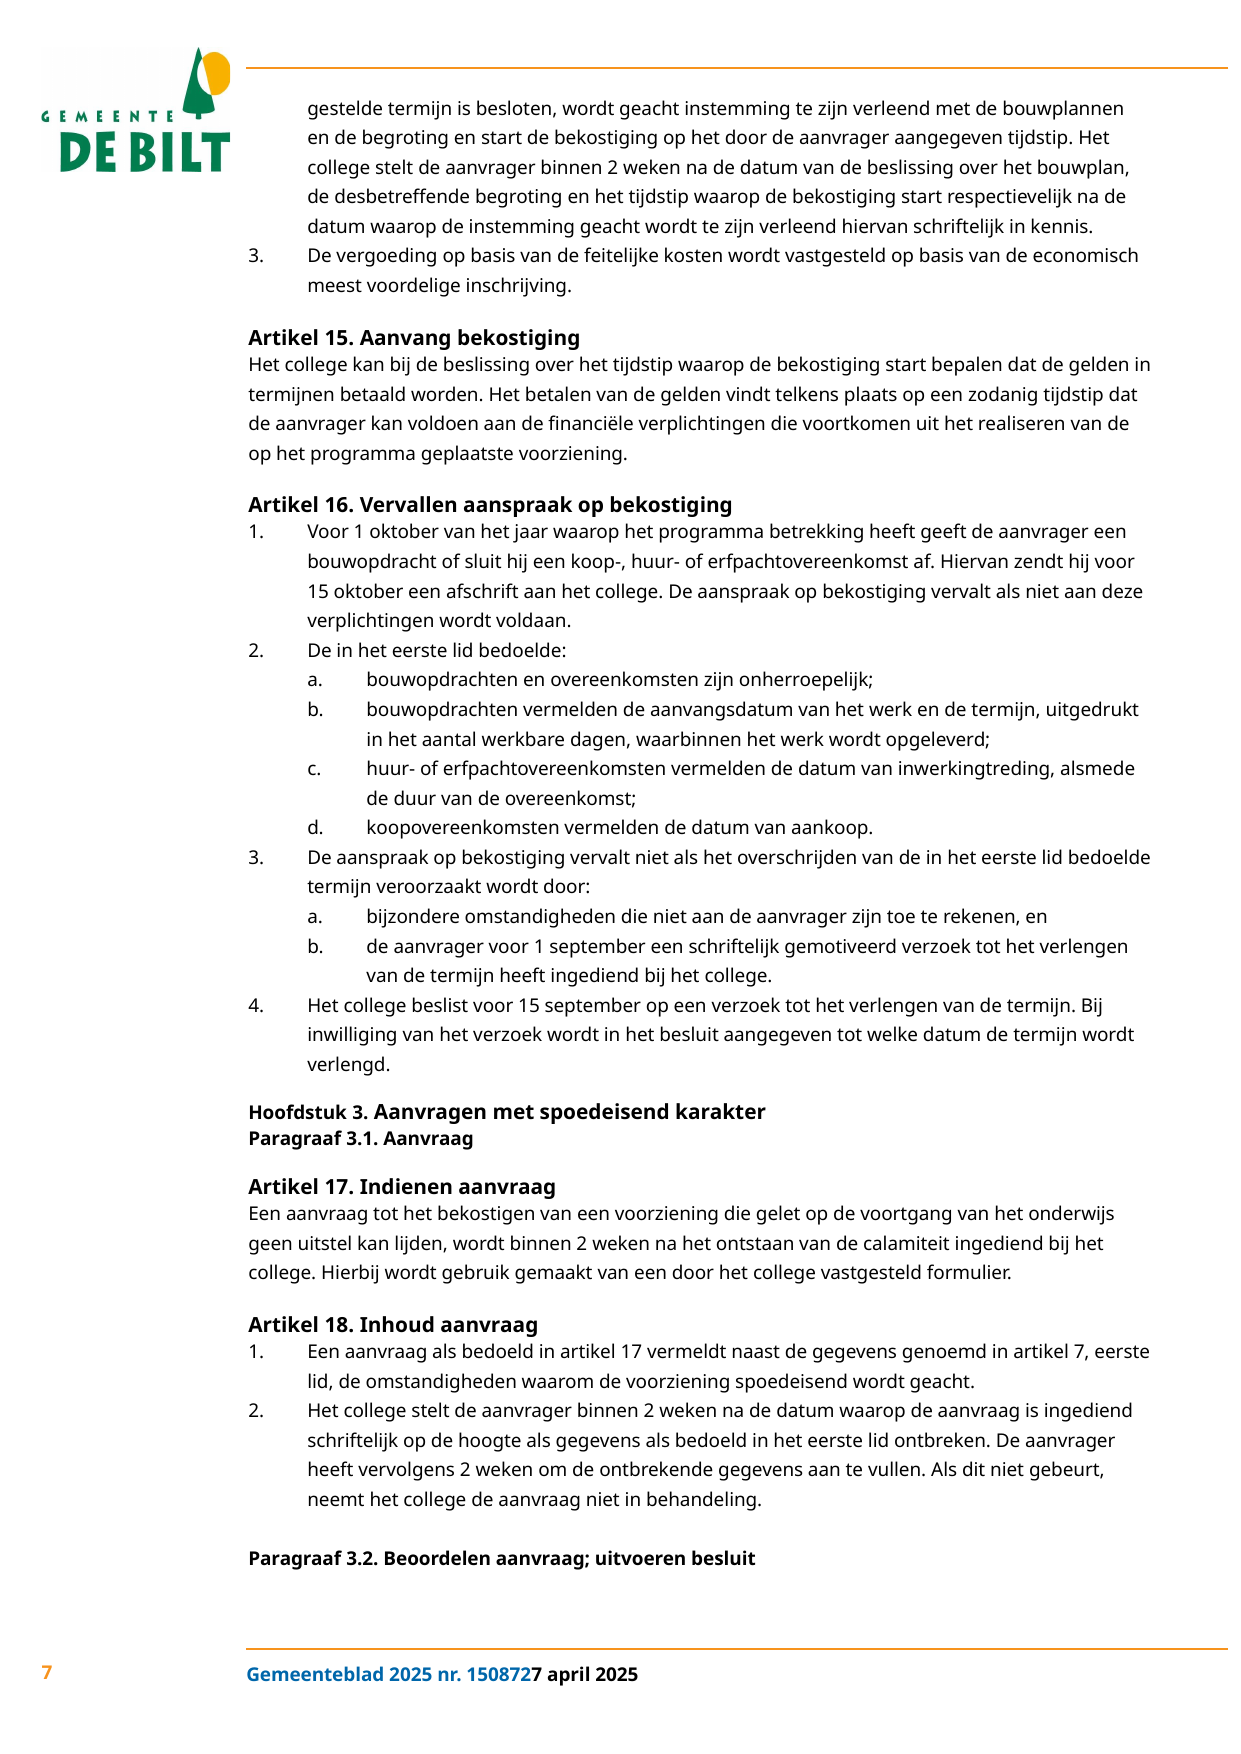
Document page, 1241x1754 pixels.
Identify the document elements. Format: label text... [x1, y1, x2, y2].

text Het college kan bij de beslissing over het tijdstip waarop de bekostiging start bepalen dat de gelden in termijnen betaald worden. Het betalen van de gelden vindt telkens plaats op een zodanig tijdstip dat de aanvrager kan voldoen aan de financiële verplichtingen die voortkomen uit het realiseren van de op het programma geplaatste voorziening. [248, 351, 1152, 466]
list Het college beslist voor 15 september op een verzoek tot het verlengen van de termijn. Bij inwilliging van het verzoek wordt in het besluit aangegeven tot welke datum de termijn wordt verlengd. [248, 992, 1152, 1077]
text Artikel 15. Aanvang bekostiging [248, 323, 1152, 351]
text Artikel 16. Vervallen aanspraak op bekostiging [248, 490, 1152, 519]
text Hoofdstuk 3. Aanvragen met spoedeisend karakter [248, 1097, 1152, 1125]
text Artikel 18. Inhoud aanvraag [248, 1310, 1152, 1338]
list gestelde termijn is besloten, wordt geacht instemming te zijn verleend met de bouwplannen en de begroting en start de bekostiging op het door de aanvrager aangegeven tijdstip. Het college stelt de aanvrager binnen 2 weken na de datum van de beslissing over het bouwplan, de desbetreffende begroting en het tijdstip waarop de bekostiging start respectievelijk na de datum waarop de instemming geacht wordt te zijn verleend hiervan schriftelijk in kennis. [248, 95, 1152, 239]
picture [41, 47, 231, 172]
list bijzondere omstandigheden die niet aan de aanvrager zijn toe te rekenen, en [307, 903, 1152, 929]
text Artikel 17. Indienen aanvraag [248, 1172, 1152, 1200]
list de aanvrager voor 1 september een schriftelijk gemotiveerd verzoek tot het verlengen van de termijn heeft ingediend bij het college. [307, 933, 1152, 988]
list huur- of erfpachtovereenkomsten vermelden de datum van inwerkingtreding, alsmede de duur van de overeenkomst; [307, 755, 1152, 811]
list De vergoeding op basis van de feitelijke kosten wordt vastgesteld op basis van de economisch meest voordelige inschrijving. [248, 243, 1152, 298]
list bouwopdrachten vermelden de aanvangsdatum van het werk en de termijn, uitgedrukt in het aantal werkbare dagen, waarbinnen het werk wordt opgeleverd; [307, 696, 1152, 752]
list bouwopdrachten en overeenkomsten zijn onherroepelijk; [307, 667, 1152, 692]
list koopovereenkomsten vermelden de datum van aankoop. [307, 814, 1152, 840]
list Voor 1 oktober van het jaar waarop het programma betrekking heeft geeft de aanvrager een bouwopdracht of sluit hij een koop-, huur- of erfpachtovereenkomst af. Hiervan zendt hij voor 15 oktober een afschrift aan het college. De aanspraak op bekostiging vervalt als niet aan deze verplichtingen wordt voldaan. [248, 519, 1152, 633]
text Een aanvraag tot het bekostigen van een voorziening die gelet op de voortgang van het onderwijs geen uitstel kan lijden, wordt binnen 2 weken na het ontstaan van de calamiteit ingediend bij het college. Hierbij wordt gebruik gemaakt van een door het college vastgesteld formulier. [248, 1200, 1152, 1285]
list Een aanvraag als bedoeld in artikel 17 vermeldt naast de gegevens genoemd in artikel 7, eerste lid, de omstandigheden waarom de voorziening spoedeisend wordt geacht. [248, 1338, 1152, 1394]
list De aanspraak op bekostiging vervalt niet als het overschrijden van de in het eerste lid bedoelde termijn veroorzaakt wordt door: [248, 844, 1152, 899]
list De in het eerste lid bedoelde: [248, 637, 1152, 663]
text Paragraaf 3.2. Beoordelen aanvraag; uitvoeren besluit [248, 1545, 1152, 1571]
list Het college stelt de aanvrager binnen 2 weken na de datum waarop de aanvraag is ingediend schriftelijk op de hoogte als gegevens als bedoeld in het eerste lid ontbreken. De aanvrager heeft vervolgens 2 weken om de ontbrekende gegevens aan te vullen. Als dit niet gebeurt, neemt het college de aanvraag niet in behandeling. [248, 1397, 1152, 1512]
text Paragraaf 3.1. Aanvraag [248, 1125, 1152, 1151]
